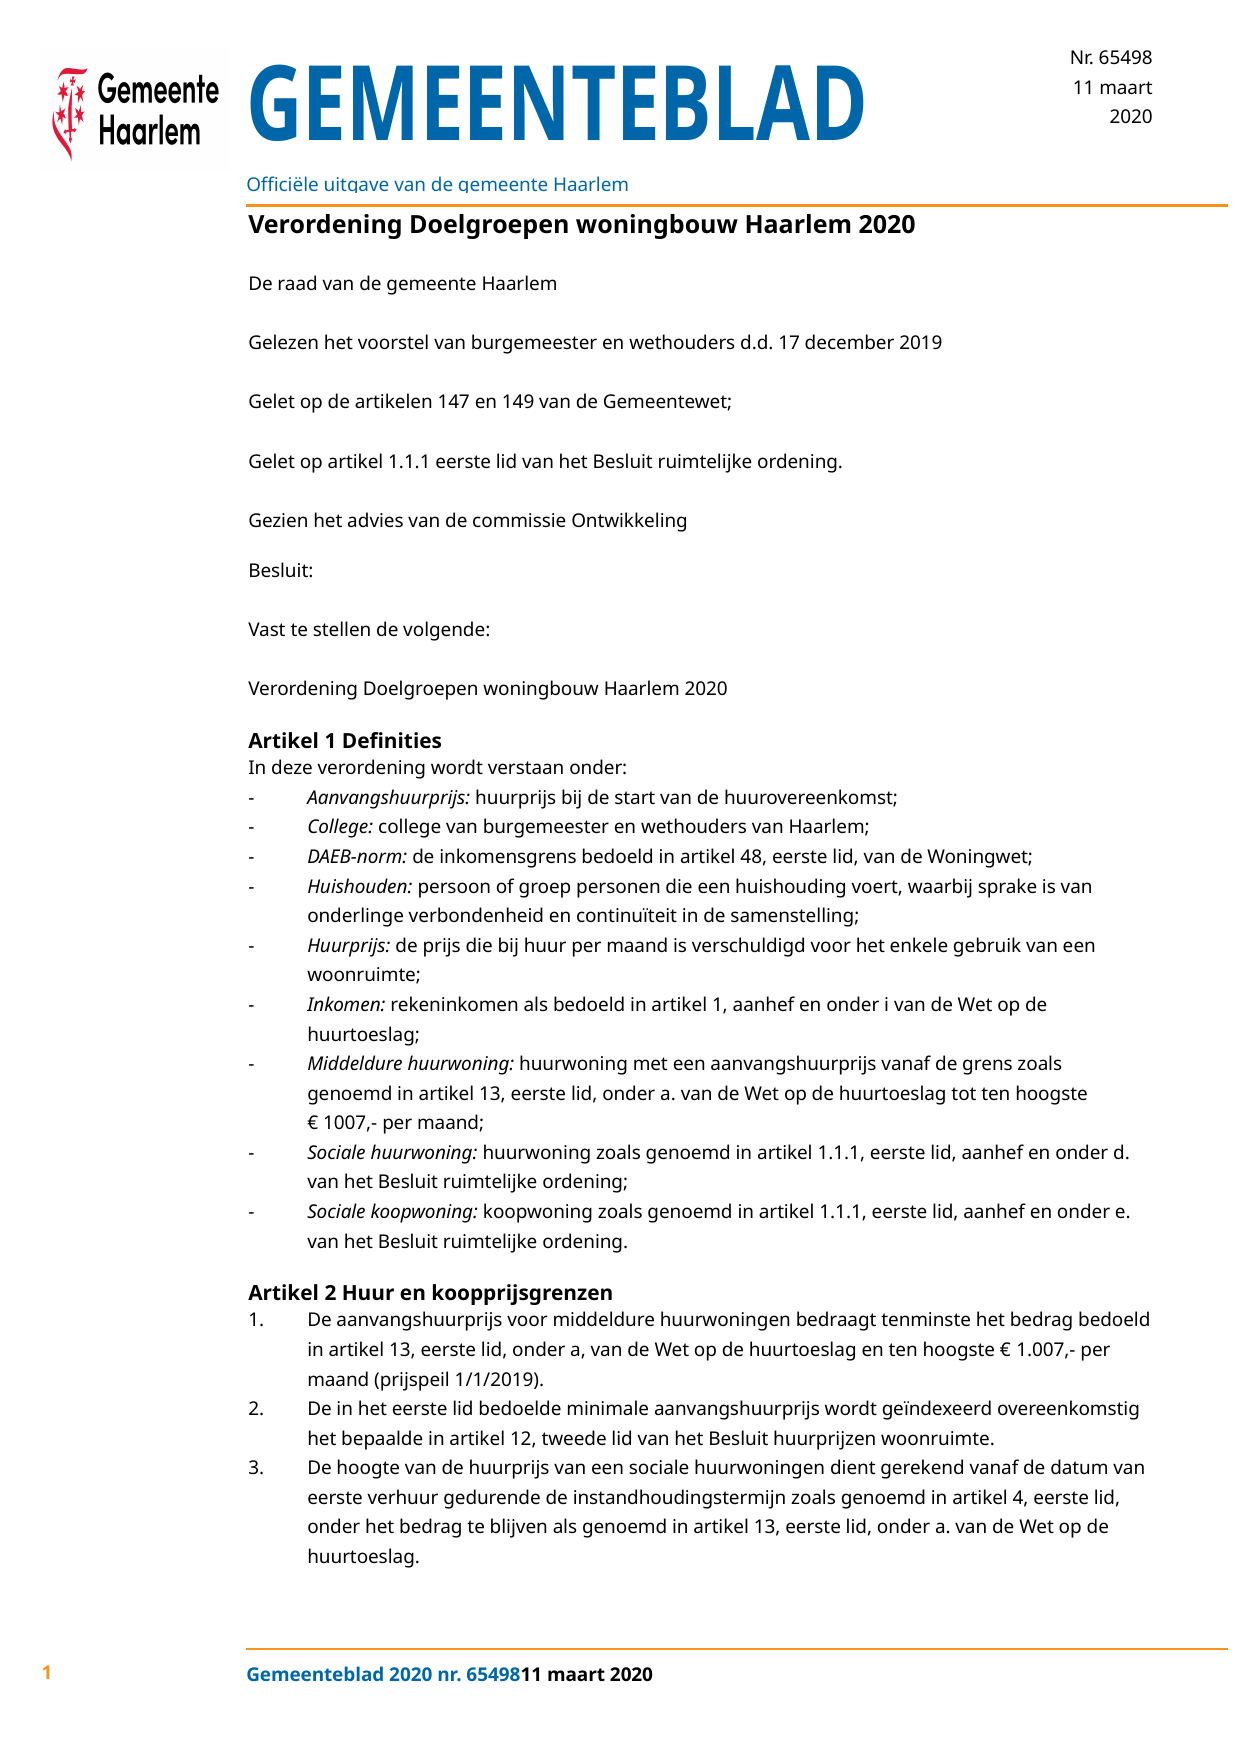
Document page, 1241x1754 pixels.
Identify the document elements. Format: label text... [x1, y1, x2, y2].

list De aanvangshuurprijs voor middeldure huurwoningen bedraagt tenminste het bedrag bedoeld in artikel 13, eerste lid, onder a, van de Wet op de huurtoeslag en ten hoogste € 1.007,- per maand (prijspeil 1/1/2019). [248, 1307, 1152, 1392]
list Sociale huurwoning: huurwoning zoals genoemd in artikel 1.1.1, eerste lid, aanhef en onder d. van het Besluit ruimtelijke ordening; [248, 1139, 1152, 1194]
text De raad van de gemeente Haarlem [248, 270, 1152, 296]
text Verordening Doelgroepen woningbouw Haarlem 2020 [248, 676, 1152, 701]
text Gelet op de artikelen 147 en 149 van de Gemeentewet; [248, 389, 1152, 414]
list DAEB-norm: de inkomensgrens bedoeld in artikel 48, eerste lid, van de Woningwet; [248, 843, 1152, 869]
list Huishouden: persoon of groep personen die een huishouding voert, waarbij sprake is van onderlinge verbondenheid en continuïteit in de samenstelling; [248, 873, 1152, 928]
text Artikel 1 Definities [248, 726, 1152, 754]
list Huurprijs: de prijs die bij huur per maand is verschuldigd voor het enkele gebruik van een woonruimte; [248, 932, 1152, 987]
list De in het eerste lid bedoelde minimale aanvangshuurprijs wordt geïndexeerd overeenkomstig het bepaalde in artikel 12, tweede lid van het Besluit huurprijzen woonruimte. [248, 1395, 1152, 1451]
text Vast te stellen de volgende: [248, 616, 1152, 642]
text Verordening Doelgroepen woningbouw Haarlem 2020 [248, 207, 1152, 241]
text Artikel 2 Huur en koopprijsgrenzen [248, 1278, 1152, 1307]
list Inkomen: rekeninkomen als bedoeld in artikel 1, aanhef en onder i van de Wet op de huurtoeslag; [248, 991, 1152, 1046]
list Aanvangshuurprijs: huurprijs bij de start van de huurovereenkomst; [248, 784, 1152, 810]
text Gelezen het voorstel van burgemeester en wethouders d.d. 17 december 2019 [248, 329, 1152, 355]
list College: college van burgemeester en wethouders van Haarlem; [248, 814, 1152, 839]
list De hoogte van de huurprijs van een sociale huurwoningen dient gerekend vanaf de datum van eerste verhuur gedurende de instandhoudingstermijn zoals genoemd in artikel 4, eerste lid, onder het bedrag te blijven als genoemd in artikel 13, eerste lid, onder a. van de Wet op de huurtoeslag. [248, 1454, 1152, 1569]
text Gezien het advies van de commissie Ontwikkeling [248, 507, 1152, 533]
text Besluit: [248, 557, 1152, 583]
picture [41, 47, 231, 172]
text In deze verordening wordt verstaan onder: [248, 754, 1152, 780]
text Gelet op artikel 1.1.1 eerste lid van het Besluit ruimtelijke ordening. [248, 448, 1152, 473]
list Sociale koopwoning: koopwoning zoals genoemd in artikel 1.1.1, eerste lid, aanhef en onder e. van het Besluit ruimtelijke ordening. [248, 1198, 1152, 1253]
list Middeldure huurwoning: huurwoning met een aanvangshuurprijs vanaf de grens zoals genoemd in artikel 13, eerste lid, onder a. van de Wet op de huurtoeslag tot ten hoogste € 1007,- per maand; [248, 1050, 1152, 1135]
